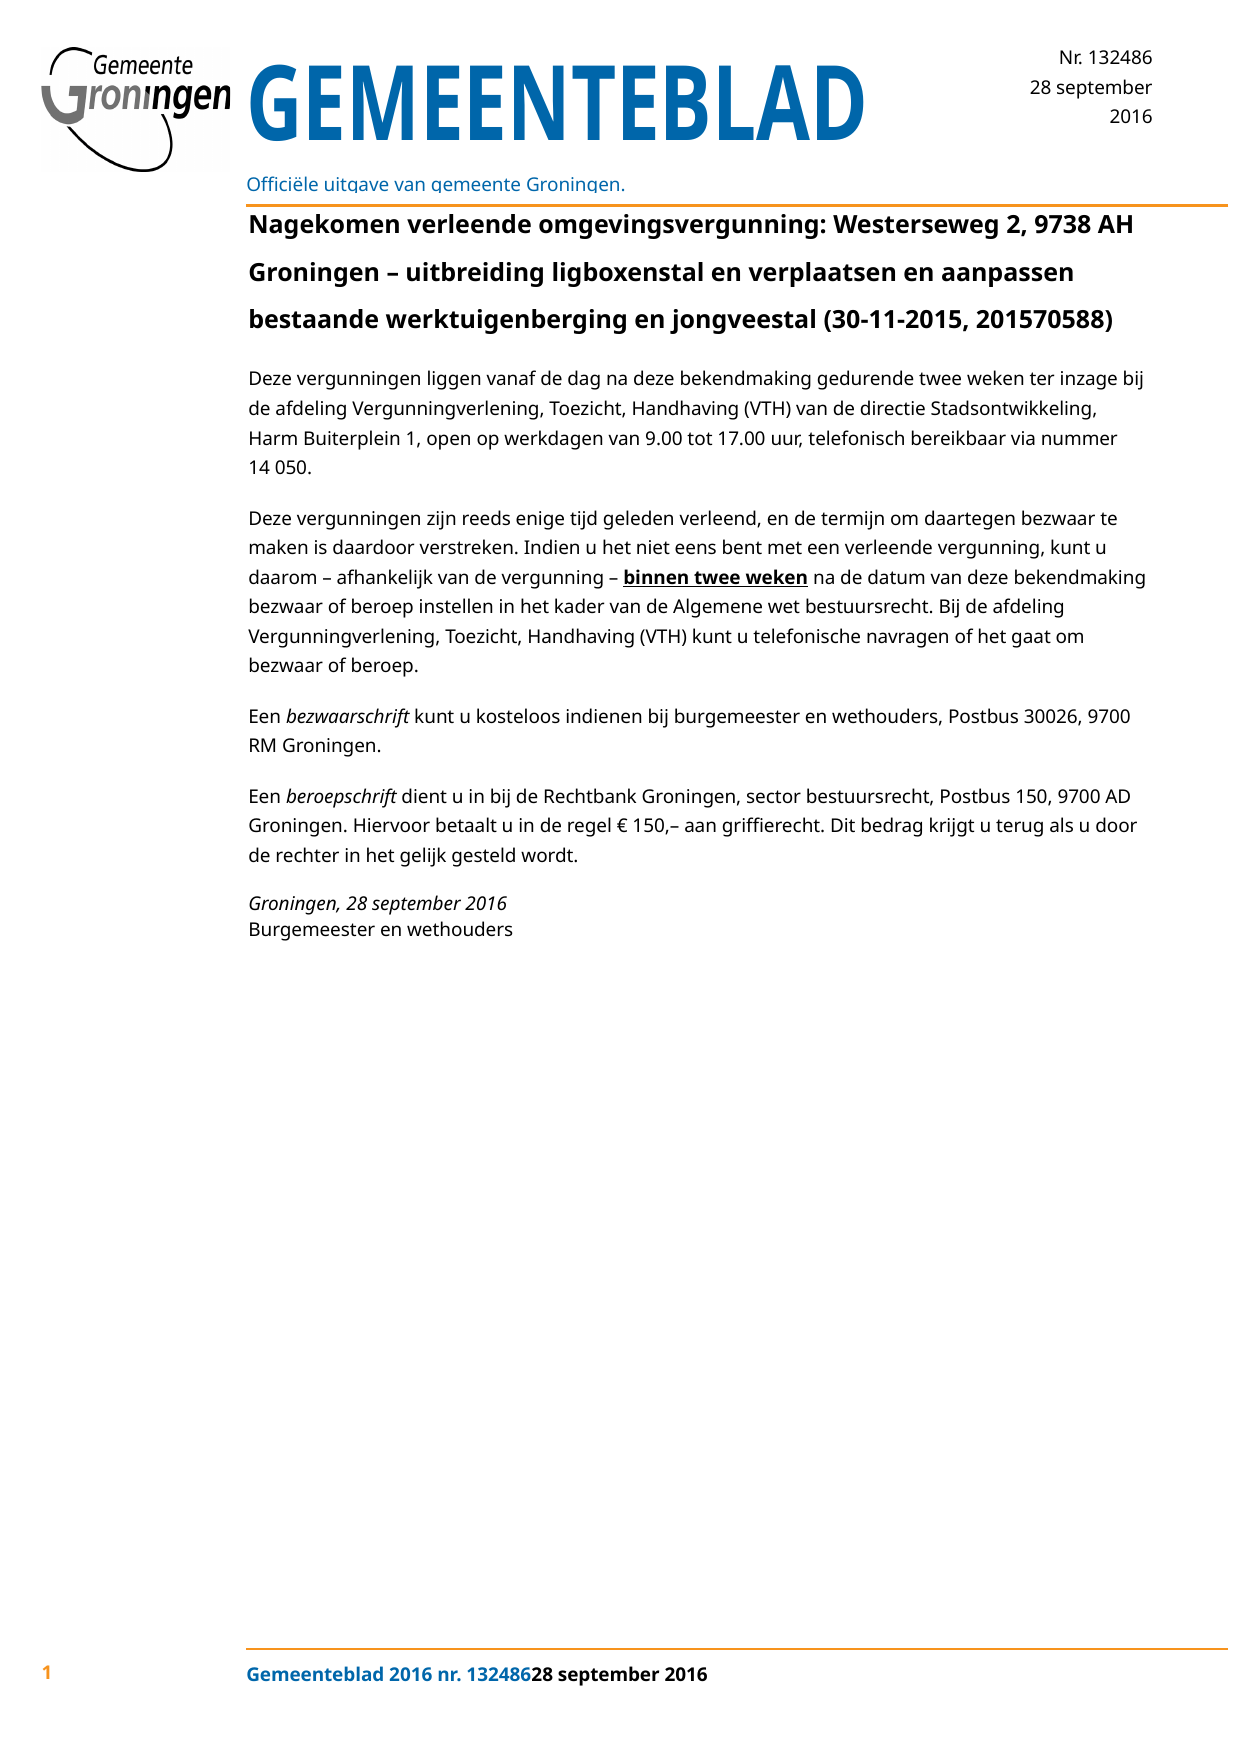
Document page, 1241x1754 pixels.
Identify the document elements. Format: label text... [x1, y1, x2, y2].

text Burgemeester en wethouders [248, 916, 1152, 941]
text Deze vergunningen liggen vanaf de dag na deze bekendmaking gedurende twee weken ter inzage bij de afdeling Vergunningverlening, Toezicht, Handhaving (VTH) van de directie Stadsontwikkeling, Harm Buiterplein 1, open op werkdagen van 9.00 tot 17.00 uur, telefonisch bereikbaar via nummer 14 050. [248, 366, 1152, 480]
text Groningen, 28 september 2016 [248, 890, 1152, 916]
text Een bezwaarschrift kunt u kosteloos indienen bij burgemeester en wethouders, Postbus 30026, 9700 RM Groningen. [248, 703, 1152, 758]
text Deze vergunningen zijn reeds enige tijd geleden verleend, en de termijn om daartegen bezwaar te maken is daardoor verstreken. Indien u het niet eens bent met een verleende vergunning, kunt u daarom – afhankelijk van de vergunning – binnen twee weken na de datum van deze bekendmaking bezwaar of beroep instellen in het kader van de Algemene wet bestuursrecht. Bij de afdeling Vergunningverlening, Toezicht, Handhaving (VTH) kunt u telefonische navragen of het gaat om bezwaar of beroep. [248, 505, 1152, 678]
text Een beroepschrift dient u in bij de Rechtbank Groningen, sector bestuursrecht, Postbus 150, 9700 AD Groningen. Hiervoor betaalt u in de regel € 150,– aan griffierecht. Dit bedrag krijgt u terug als u door de rechter in het gelijk gesteld wordt. [248, 783, 1152, 868]
picture [41, 47, 231, 172]
text Nagekomen verleende omgevingsvergunning: Westerseweg 2, 9738 AH Groningen – uitbreiding ligboxenstal en verplaatsen en aanpassen bestaande werktuigenberging en jongveestal (30-11-2015, 201570588) [248, 207, 1152, 336]
